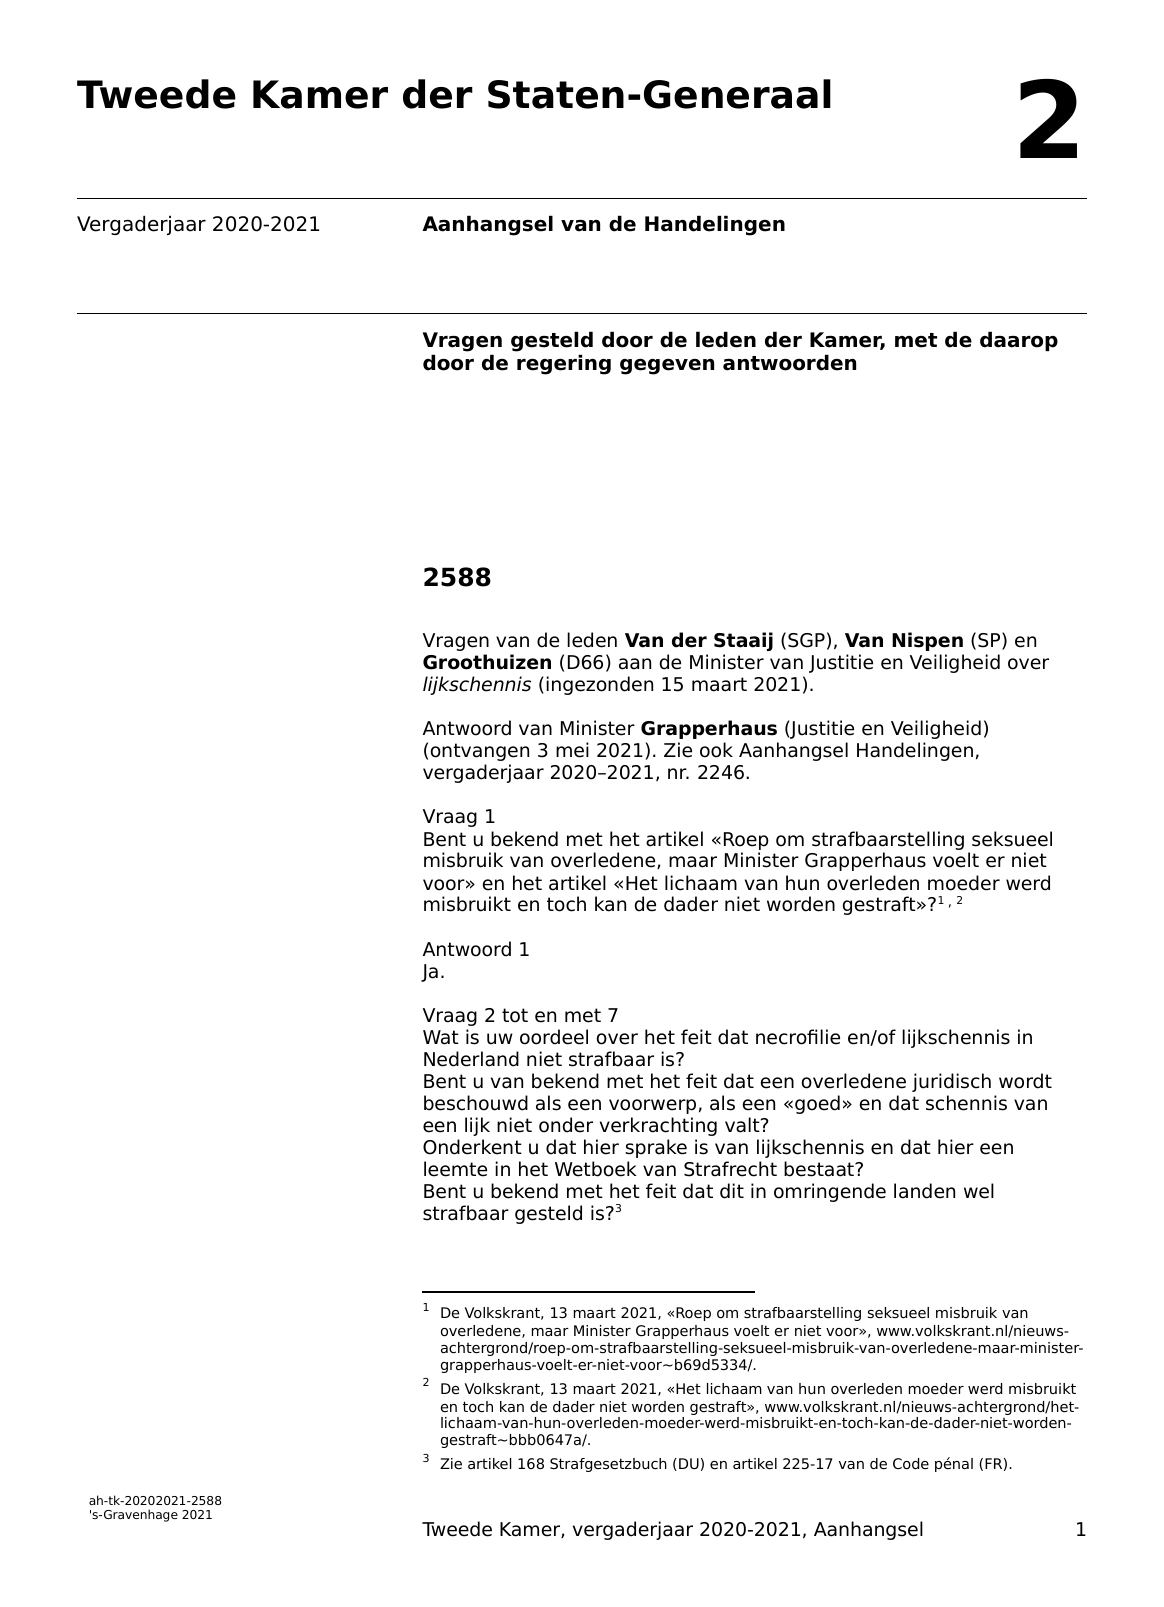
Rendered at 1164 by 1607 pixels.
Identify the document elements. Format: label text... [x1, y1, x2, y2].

text 2588 [422, 563, 1087, 592]
table_cell Aanhangsel van de Handelingen [422, 199, 1087, 313]
text De Volkskrant, 13 maart 2021, «Roep om strafbaarstelling seksueel misbruik van overledene, maar Minister Grapperhaus voelt er niet voor», www.volkskrant.nl/nieuws-achtergrond/roep-om-strafbaarstelling-seksueel-misbruik-van-overledene-maar-minister-grapperhaus-voelt-er-niet-voor~b69d5334/. [422, 1301, 1087, 1374]
text Bent u bekend met het feit dat dit in omringende landen wel strafbaar gesteld is? [422, 1181, 1087, 1224]
text Vragen van de leden Van der Staaij (SGP), Van Nispen (SP) en Groothuizen (D66) aan de Minister van Justitie en Veiligheid over lijkschennis (ingezonden 15 maart 2021). [422, 630, 1087, 696]
text Bent u bekend met het artikel «Roep om strafbaarstelling seksueel misbruik van overledene, maar Minister Grapperhaus voelt er niet voor» en het artikel «Het lichaam van hun overleden moeder werd misbruikt en toch kan de dader niet worden gestraft»?, [422, 828, 1087, 916]
table_cell [77, 314, 422, 375]
text ah-tk-20202021-2588 [88, 1494, 323, 1508]
table_cell Vragen gesteld door de leden der Kamer, met de daarop door de regering gegeven antwoorden [422, 314, 1087, 375]
text De Volkskrant, 13 maart 2021, «Het lichaam van hun overleden moeder werd misbruikt en toch kan de dader niet worden gestraft», www.volkskrant.nl/nieuws-achtergrond/het-lichaam-van-hun-overleden-moeder-werd-misbruikt-en-toch-kan-de-dader-niet-worden-gestraft~bbb0647a/. [422, 1377, 1087, 1449]
table_cell Vergaderjaar 2020-2021 [77, 199, 422, 313]
text Vraag 2 tot en met 7 [422, 1005, 1087, 1027]
text 's-Gravenhage 2021 [88, 1508, 323, 1522]
text Vraag 1 [422, 806, 1087, 828]
table_header 2 [886, 59, 1087, 198]
text Antwoord 1 [422, 938, 1087, 961]
text Antwoord van Minister Grapperhaus (Justitie en Veiligheid) (ontvangen 3 mei 2021). Zie ook Aanhangsel Handelingen, vergaderjaar 2020–2021, nr. 2246. [422, 718, 1087, 784]
text Wat is uw oordeel over het feit dat necrofilie en/of lijkschennis in Nederland niet strafbaar is? [422, 1027, 1087, 1071]
table_header Tweede Kamer der Staten-Generaal [77, 59, 886, 198]
text Onderkent u dat hier sprake is van lijkschennis en dat hier een leemte in het Wetboek van Strafrecht bestaat? [422, 1137, 1087, 1181]
text Zie artikel 168 Strafgesetzbuch (DU) en artikel 225-17 van de Code pénal (FR). [422, 1452, 1087, 1474]
text Bent u van bekend met het feit dat een overledene juridisch wordt beschouwd als een voorwerp, als een «goed» en dat schennis van een lijk niet onder verkrachting valt? [422, 1071, 1087, 1137]
text Ja. [422, 961, 1087, 982]
